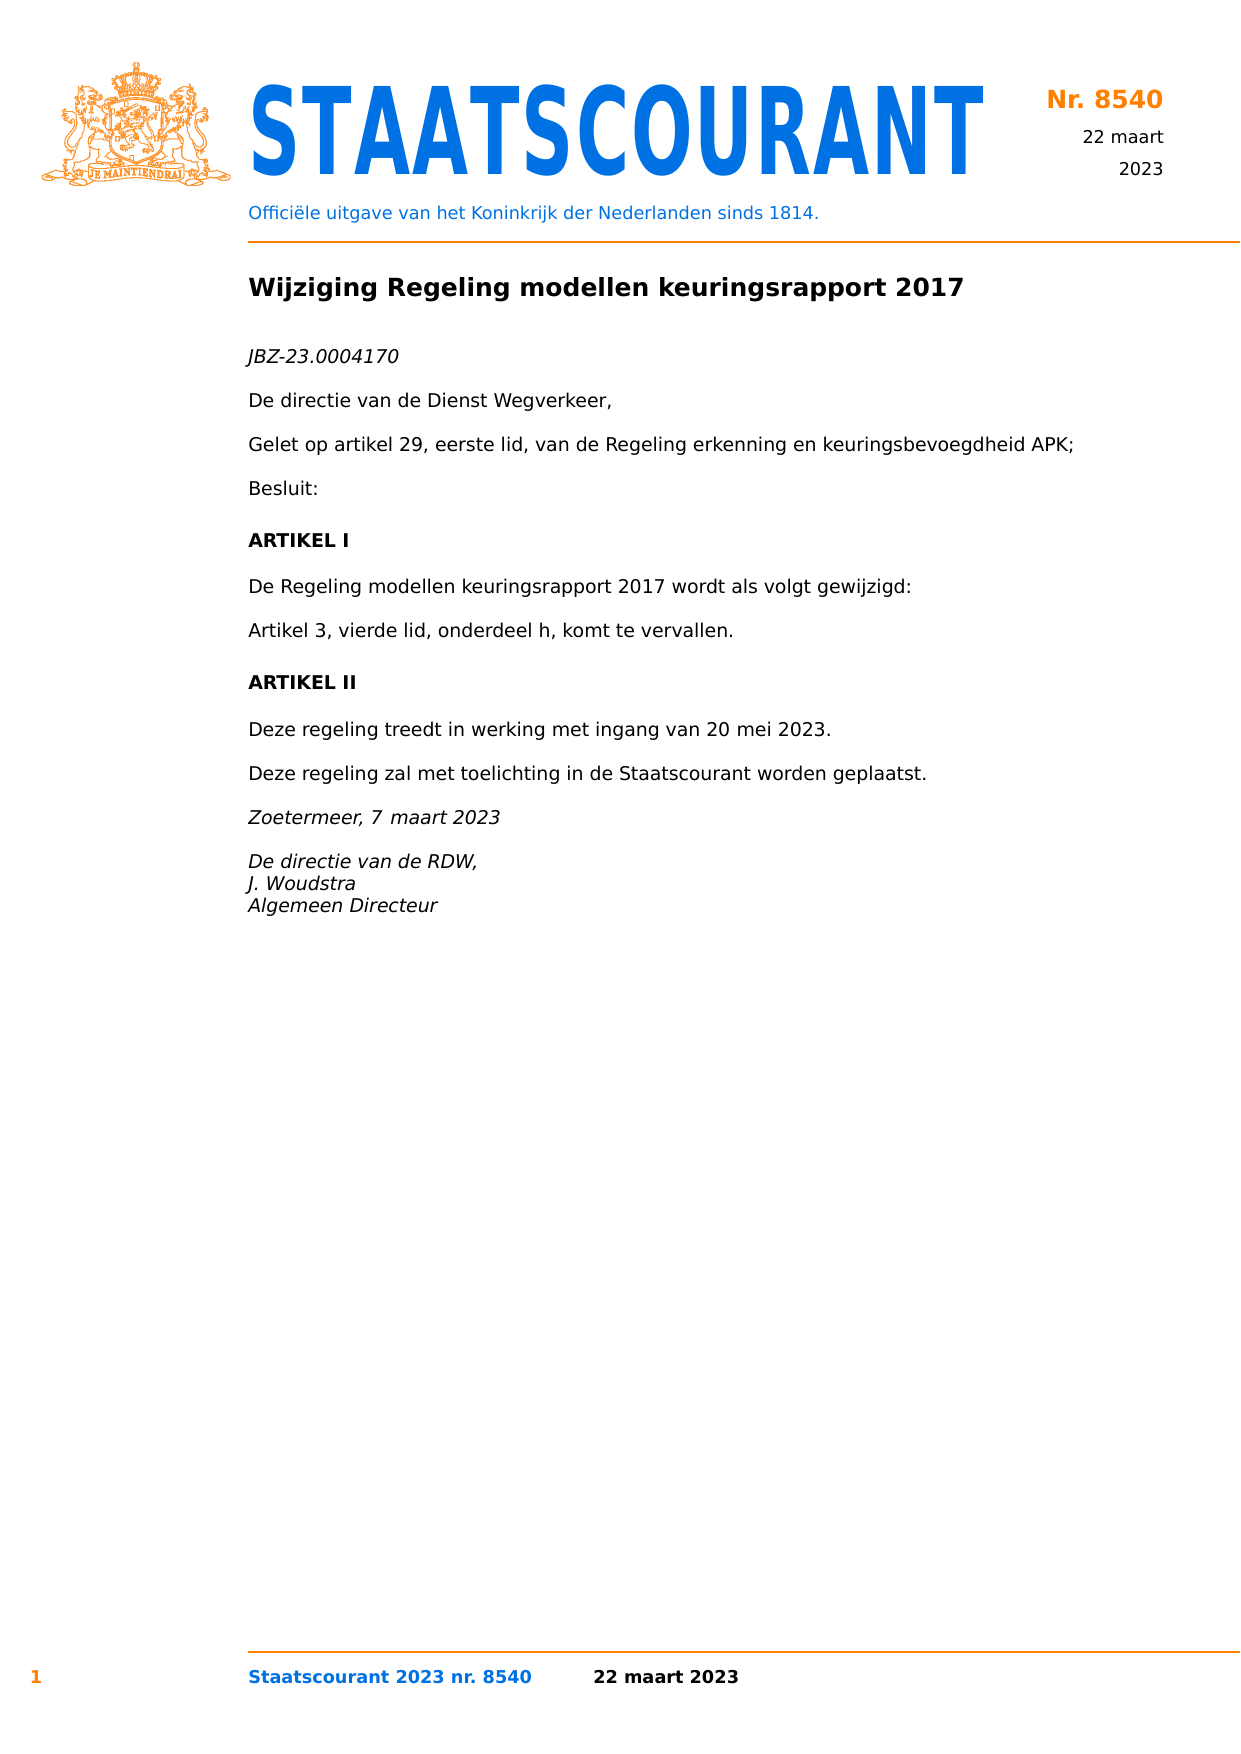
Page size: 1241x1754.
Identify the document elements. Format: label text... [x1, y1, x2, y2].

text De directie van de Dienst Wegverkeer, [248, 390, 1163, 412]
subtitle Wijziging Regeling modellen keuringsrapport 2017 [248, 273, 1163, 302]
text JBZ-23.0004170 [248, 346, 1163, 368]
text Zoetermeer, 7 maart 2023 [248, 807, 1163, 829]
picture [41, 62, 231, 186]
subtitle ARTIKEL I [248, 529, 1163, 551]
text De directie van de RDW, J. Woudstra Algemeen Directeur [248, 851, 1163, 917]
table_header [25, 62, 248, 241]
text Deze regeling zal met toelichting in de Staatscourant worden geplaatst. [248, 763, 1163, 785]
text Artikel 3, vierde lid, onderdeel h, komt te vervallen. [248, 620, 1163, 642]
table_cell Officiële uitgave van het Koninkrijk der Nederlanden sinds 1814. [248, 203, 1240, 241]
table_header STAATSCOURANT [248, 62, 998, 203]
text Gelet op artikel 29, eerste lid, van de Regeling erkenning en keuringsbevoegdheid APK; [248, 434, 1163, 456]
text Besluit: [248, 477, 1163, 499]
subtitle ARTIKEL II [248, 672, 1163, 694]
table_cell 2023 [998, 153, 1240, 203]
text Deze regeling treedt in werking met ingang van 20 mei 2023. [248, 719, 1163, 741]
table_header Nr. 8540 [998, 62, 1240, 121]
table_cell 22 maart [998, 121, 1240, 153]
text De Regeling modellen keuringsrapport 2017 wordt als volgt gewijzigd: [248, 576, 1163, 598]
